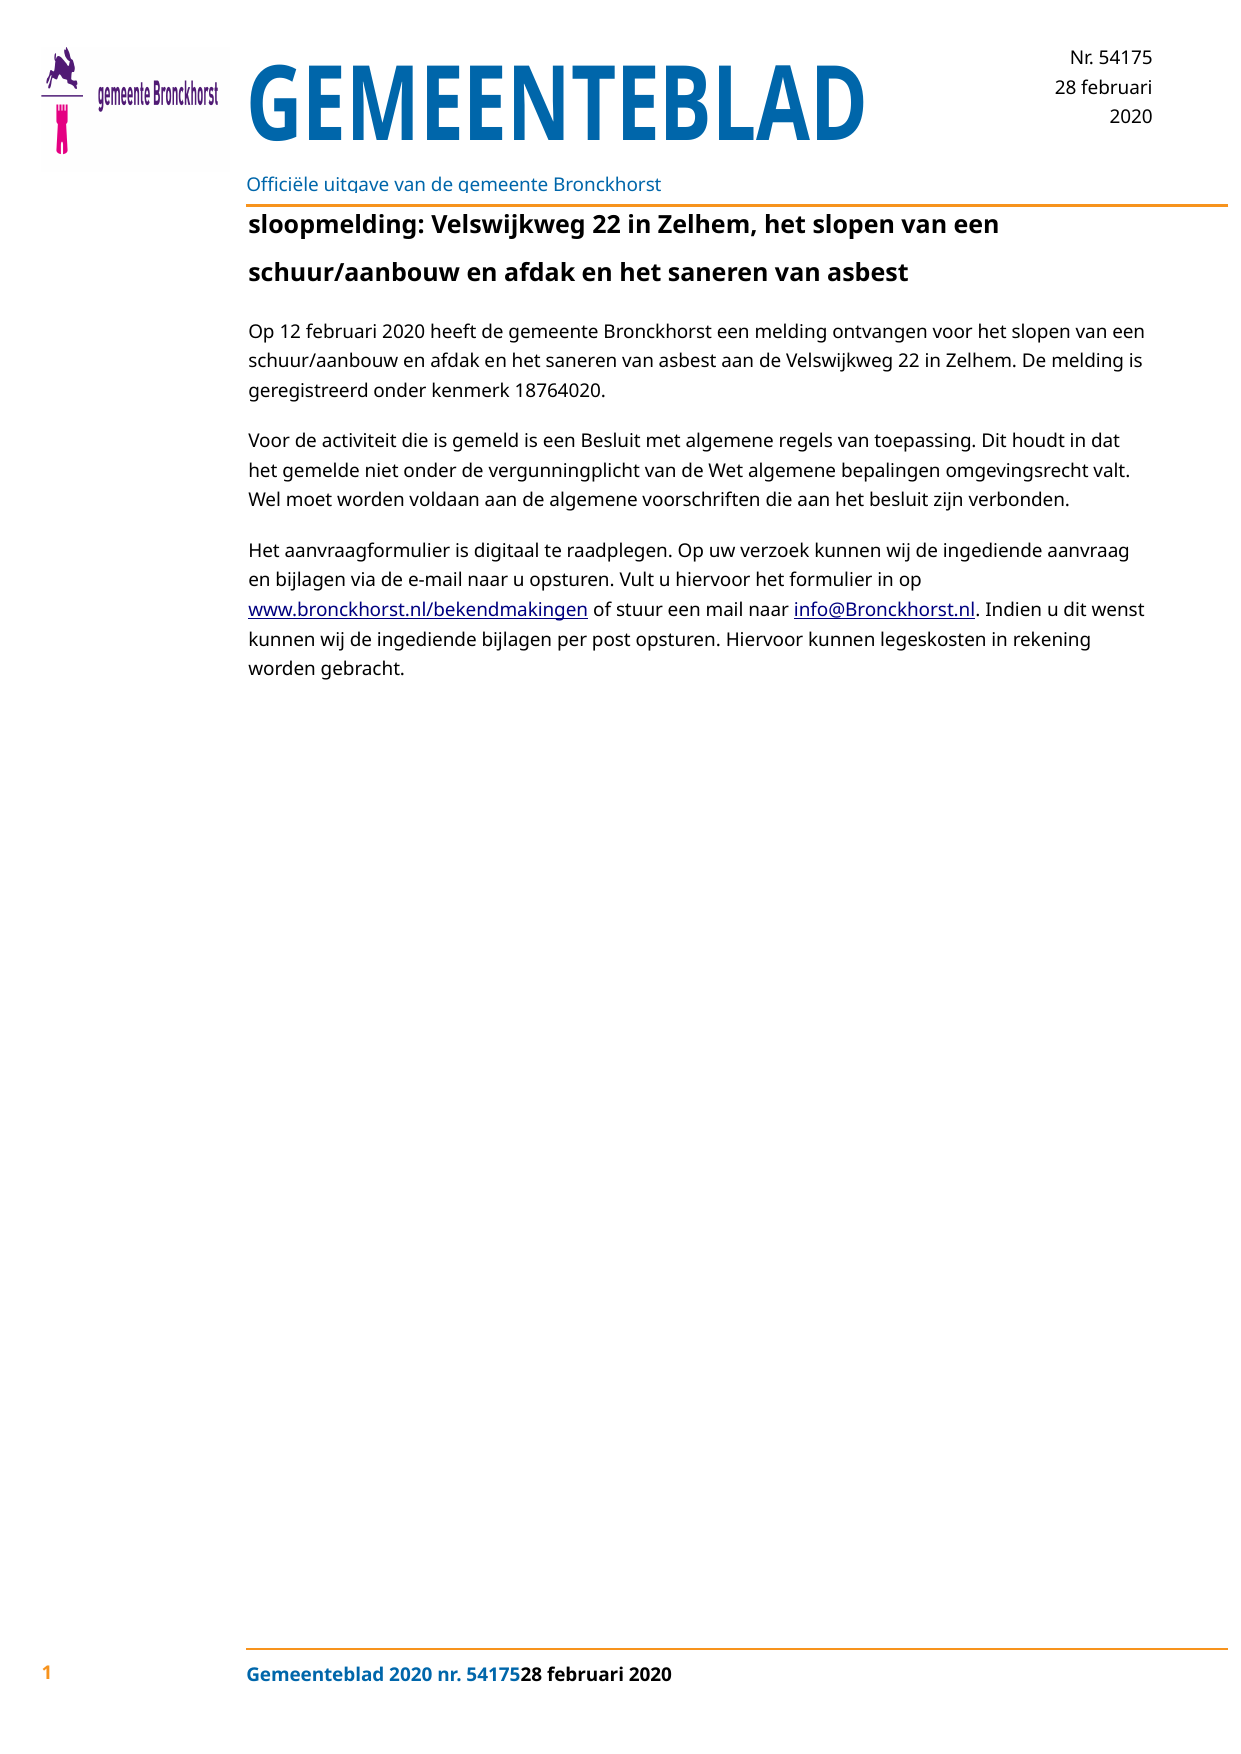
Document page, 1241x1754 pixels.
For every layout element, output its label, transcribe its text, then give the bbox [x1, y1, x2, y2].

picture [41, 47, 231, 172]
text Op 12 februari 2020 heeft de gemeente Bronckhorst een melding ontvangen voor het slopen van een schuur/aanbouw en afdak en het saneren van asbest aan de Velswijkweg 22 in Zelhem. De melding is geregistreerd onder kenmerk 18764020. [248, 318, 1152, 403]
text Voor de activiteit die is gemeld is een Besluit met algemene regels van toepassing. Dit houdt in dat het gemelde niet onder de vergunningplicht van de Wet algemene bepalingen omgevingsrecht valt. Wel moet worden voldaan aan de algemene voorschriften die aan het besluit zijn verbonden. [248, 427, 1152, 512]
text Het aanvraagformulier is digitaal te raadplegen. Op uw verzoek kunnen wij de ingediende aanvraag en bijlagen via de e-mail naar u opsturen. Vult u hiervoor het formulier in op www.bronckhorst.nl/bekendmakingen of stuur een mail naar info@Bronckhorst.nl. Indien u dit wenst kunnen wij de ingediende bijlagen per post opsturen. Hiervoor kunnen legeskosten in rekening worden gebracht. [248, 537, 1152, 681]
text sloopmelding: Velswijkweg 22 in Zelhem, het slopen van een schuur/aanbouw en afdak en het saneren van asbest [248, 207, 1152, 288]
